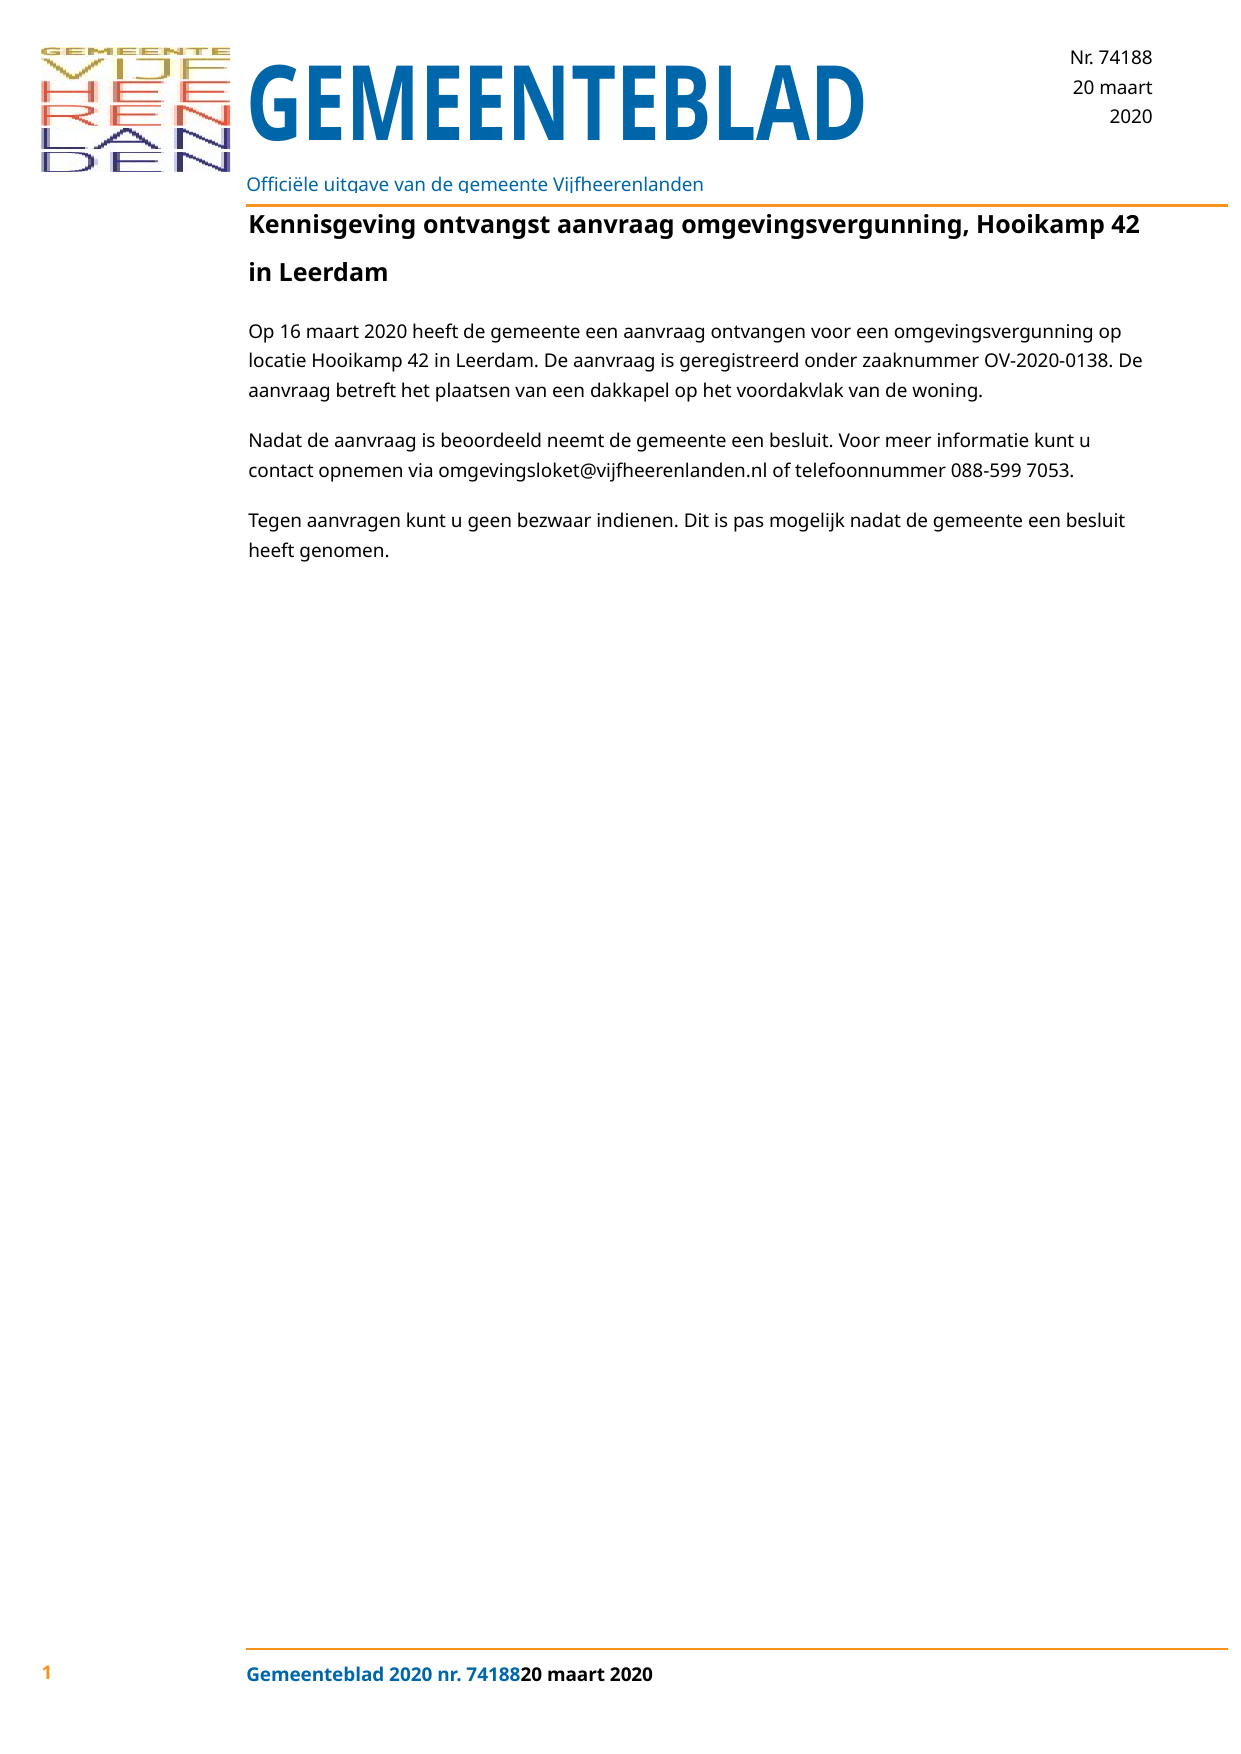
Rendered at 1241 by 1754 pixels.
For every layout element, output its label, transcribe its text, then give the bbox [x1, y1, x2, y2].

text Op 16 maart 2020 heeft de gemeente een aanvraag ontvangen voor een omgevingsvergunning op locatie Hooikamp 42 in Leerdam. De aanvraag is geregistreerd onder zaaknummer OV-2020-0138. De aanvraag betreft het plaatsen van een dakkapel op het voordakvlak van de woning. [248, 318, 1152, 403]
text Nadat de aanvraag is beoordeeld neemt de gemeente een besluit. Voor meer informatie kunt u contact opnemen via omgevingsloket@vijfheerenlanden.nl of telefoonnummer 088-599 7053. [248, 427, 1152, 483]
text Tegen aanvragen kunt u geen bezwaar indienen. Dit is pas mogelijk nadat de gemeente een besluit heeft genomen. [248, 507, 1152, 563]
picture [41, 47, 231, 172]
text Kennisgeving ontvangst aanvraag omgevingsvergunning, Hooikamp 42 in Leerdam [248, 207, 1152, 288]
